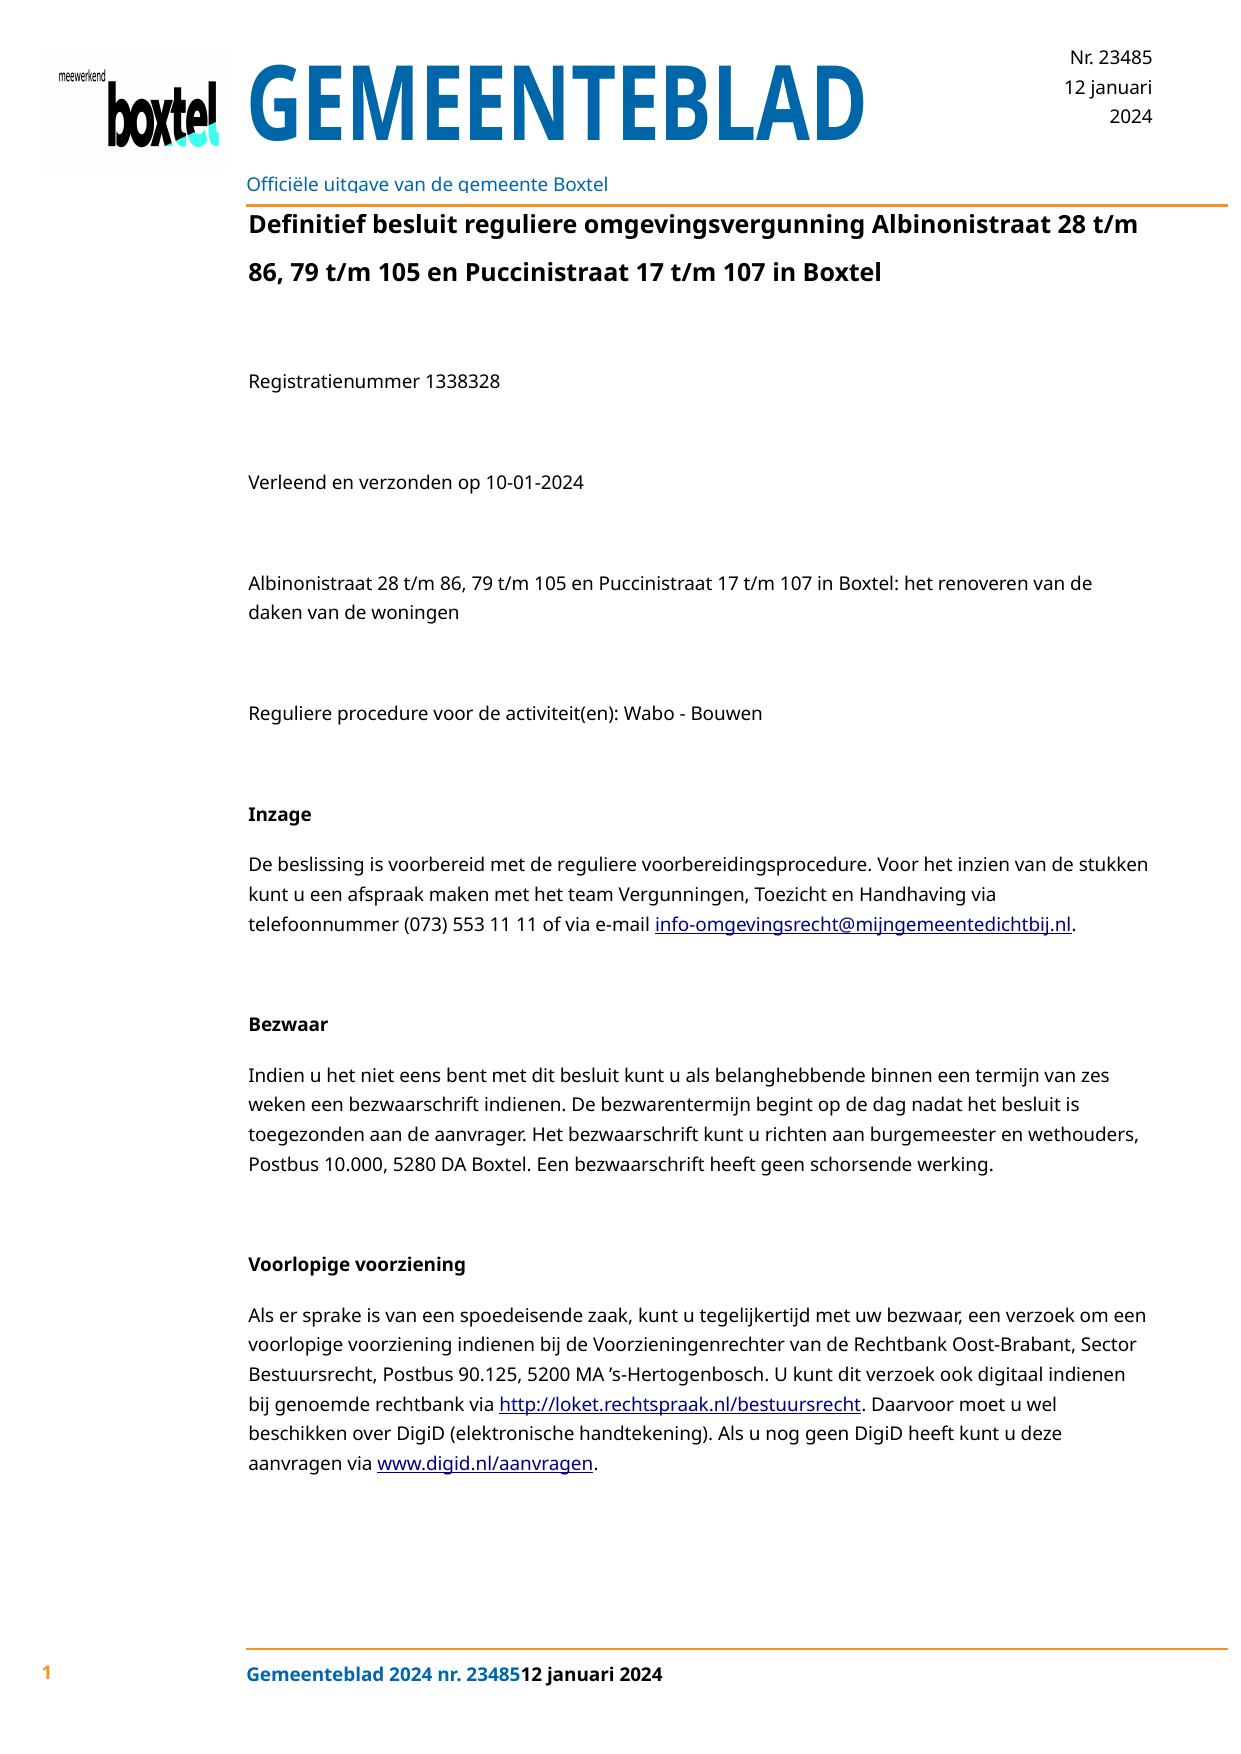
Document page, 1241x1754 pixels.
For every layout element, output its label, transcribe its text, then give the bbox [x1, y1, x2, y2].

text Definitief besluit reguliere omgevingsvergunning Albinonistraat 28 t/m 86, 79 t/m 105 en Puccinistraat 17 t/m 107 in Boxtel [248, 207, 1152, 288]
text Verleend en verzonden op 10-01-2024 [248, 469, 1152, 495]
picture [41, 47, 231, 172]
text Voorlopige voorziening [248, 1252, 1152, 1277]
text Bezwaar [248, 1012, 1152, 1037]
text Registratienummer 1338328 [248, 368, 1152, 394]
text Reguliere procedure voor de activiteit(en): Wabo - Bouwen [248, 700, 1152, 726]
text Albinonistraat 28 t/m 86, 79 t/m 105 en Puccinistraat 17 t/m 107 in Boxtel: het renoveren van de daken van de woningen [248, 570, 1152, 625]
text De beslissing is voorbereid met de reguliere voorbereidingsprocedure. Voor het inzien van de stukken kunt u een afspraak maken met het team Vergunningen, Toezicht en Handhaving via telefoonnummer (073) 553 11 11 of via e-mail info-omgevingsrecht@mijngemeentedichtbij.nl. [248, 852, 1152, 937]
text Indien u het niet eens bent met dit besluit kunt u als belanghebbende binnen een termijn van zes weken een bezwaarschrift indienen. De bezwarentermijn begint op de dag nadat het besluit is toegezonden aan de aanvrager. Het bezwaarschrift kunt u richten aan burgemeester en wethouders, Postbus 10.000, 5280 DA Boxtel. Een bezwaarschrift heeft geen schorsende werking. [248, 1062, 1152, 1177]
text Inzage [248, 801, 1152, 827]
text Als er sprake is van een spoedeisende zaak, kunt u tegelijkertijd met uw bezwaar, een verzoek om een voorlopige voorziening indienen bij de Voorzieningenrechter van de Rechtbank Oost-Brabant, Sector Bestuursrecht, Postbus 90.125, 5200 MA ’s-Hertogenbosch. U kunt dit verzoek ook digitaal indienen bij genoemde rechtbank via http://loket.rechtspraak.nl/bestuursrecht. Daarvoor moet u wel beschikken over DigiD (elektronische handtekening). Als u nog geen DigiD heeft kunt u deze aanvragen via www.digid.nl/aanvragen. [248, 1302, 1152, 1476]
